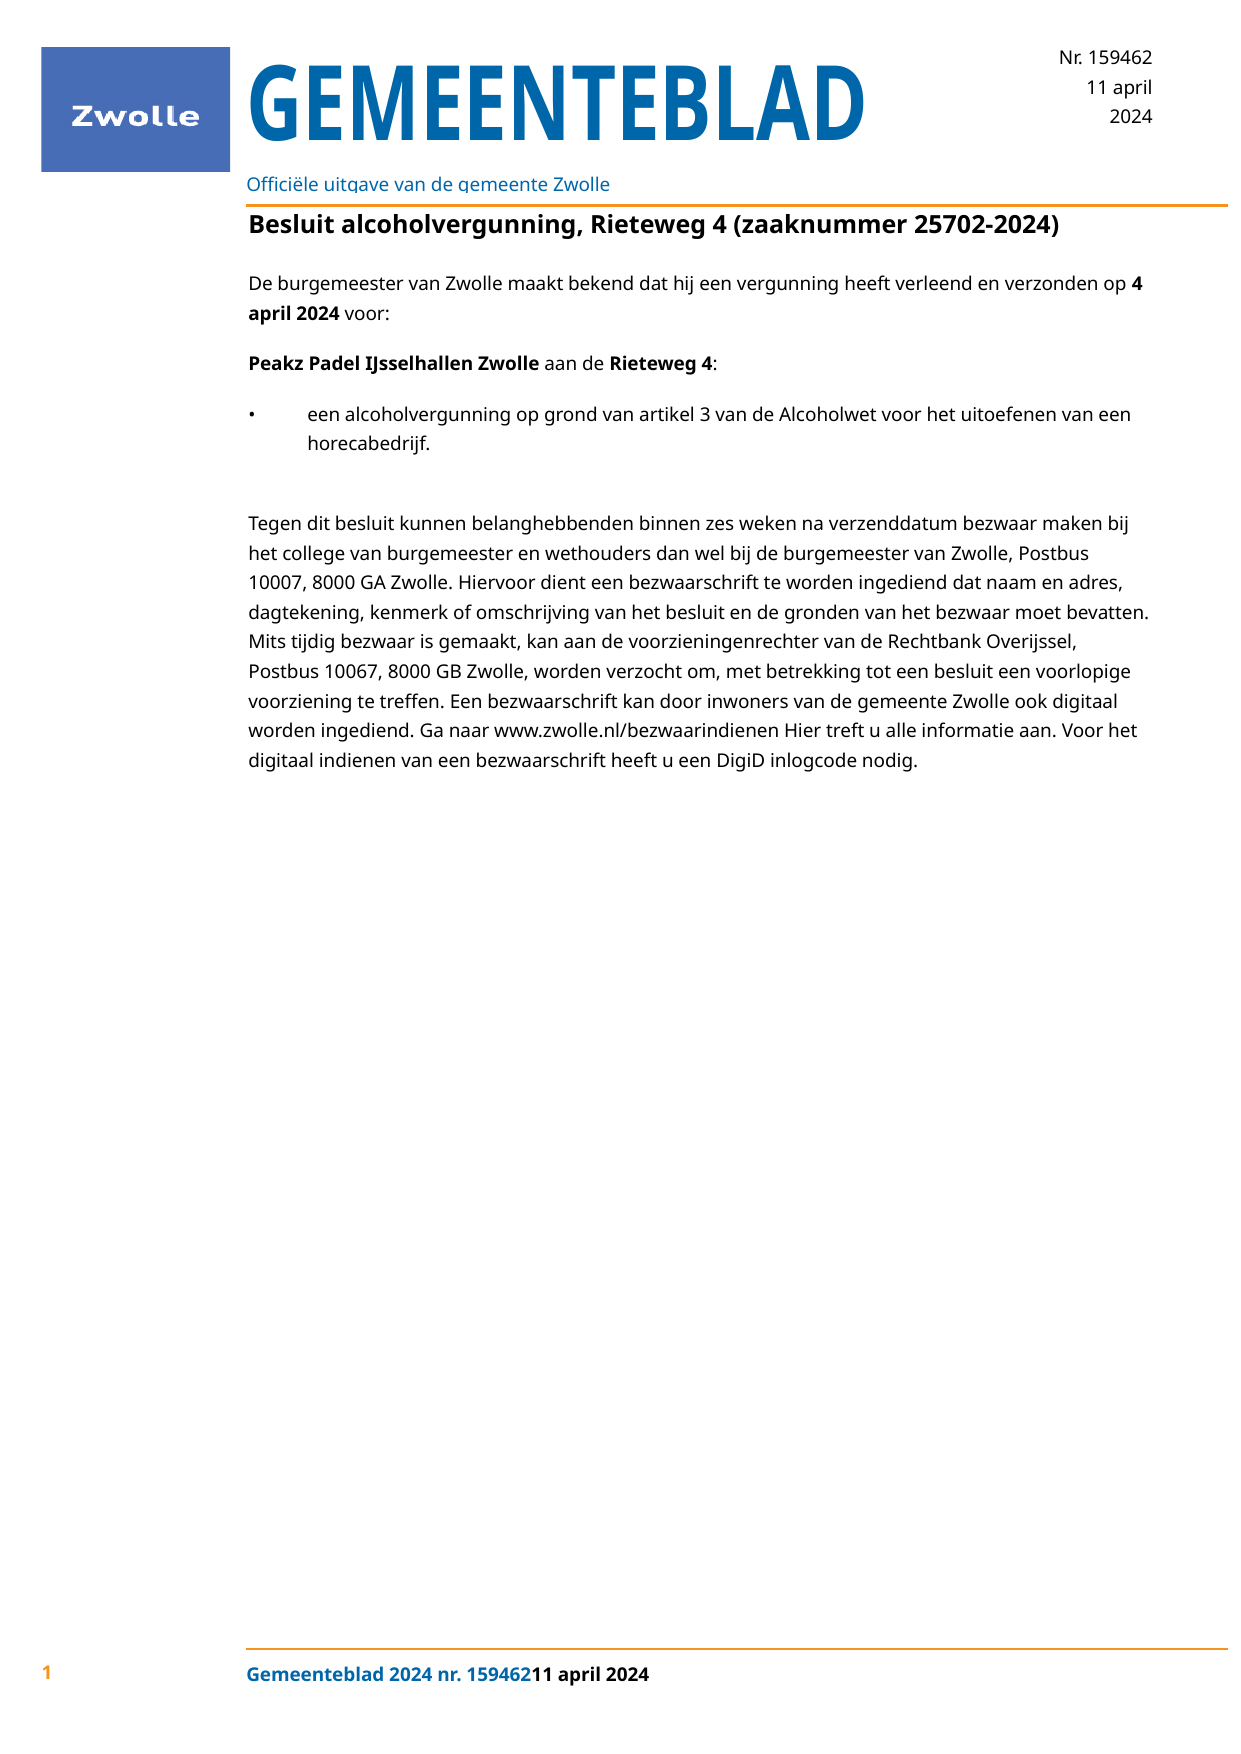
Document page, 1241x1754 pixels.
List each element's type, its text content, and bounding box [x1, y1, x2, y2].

text Tegen dit besluit kunnen belanghebbenden binnen zes weken na verzenddatum bezwaar maken bij het college van burgemeester en wethouders dan wel bij de burgemeester van Zwolle, Postbus 10007, 8000 GA Zwolle. Hiervoor dient een bezwaarschrift te worden ingediend dat naam en adres, dagtekening, kenmerk of omschrijving van het besluit en de gronden van het bezwaar moet bevatten. Mits tijdig bezwaar is gemaakt, kan aan de voorzieningenrechter van de Rechtbank Overijssel, Postbus 10067, 8000 GB Zwolle, worden verzocht om, met betrekking tot een besluit een voorlopige voorziening te treffen. Een bezwaarschrift kan door inwoners van de gemeente Zwolle ook digitaal worden ingediend. Ga naar www.zwolle.nl/bezwaarindienen Hier treft u alle informatie aan. Voor het digitaal indienen van een bezwaarschrift heeft u een DigiD inlogcode nodig. [248, 510, 1152, 773]
text Besluit alcoholvergunning, Rieteweg 4 (zaaknummer 25702-2024) [248, 207, 1152, 241]
text De burgemeester van Zwolle maakt bekend dat hij een vergunning heeft verleend en verzonden op 4 april 2024 voor: [248, 270, 1152, 326]
list een alcoholvergunning op grond van artikel 3 van de Alcoholwet voor het uitoefenen van een horecabedrijf. [248, 401, 1152, 456]
text Peakz Padel IJsselhallen Zwolle aan de Rieteweg 4: [248, 350, 1152, 376]
picture [41, 47, 231, 172]
